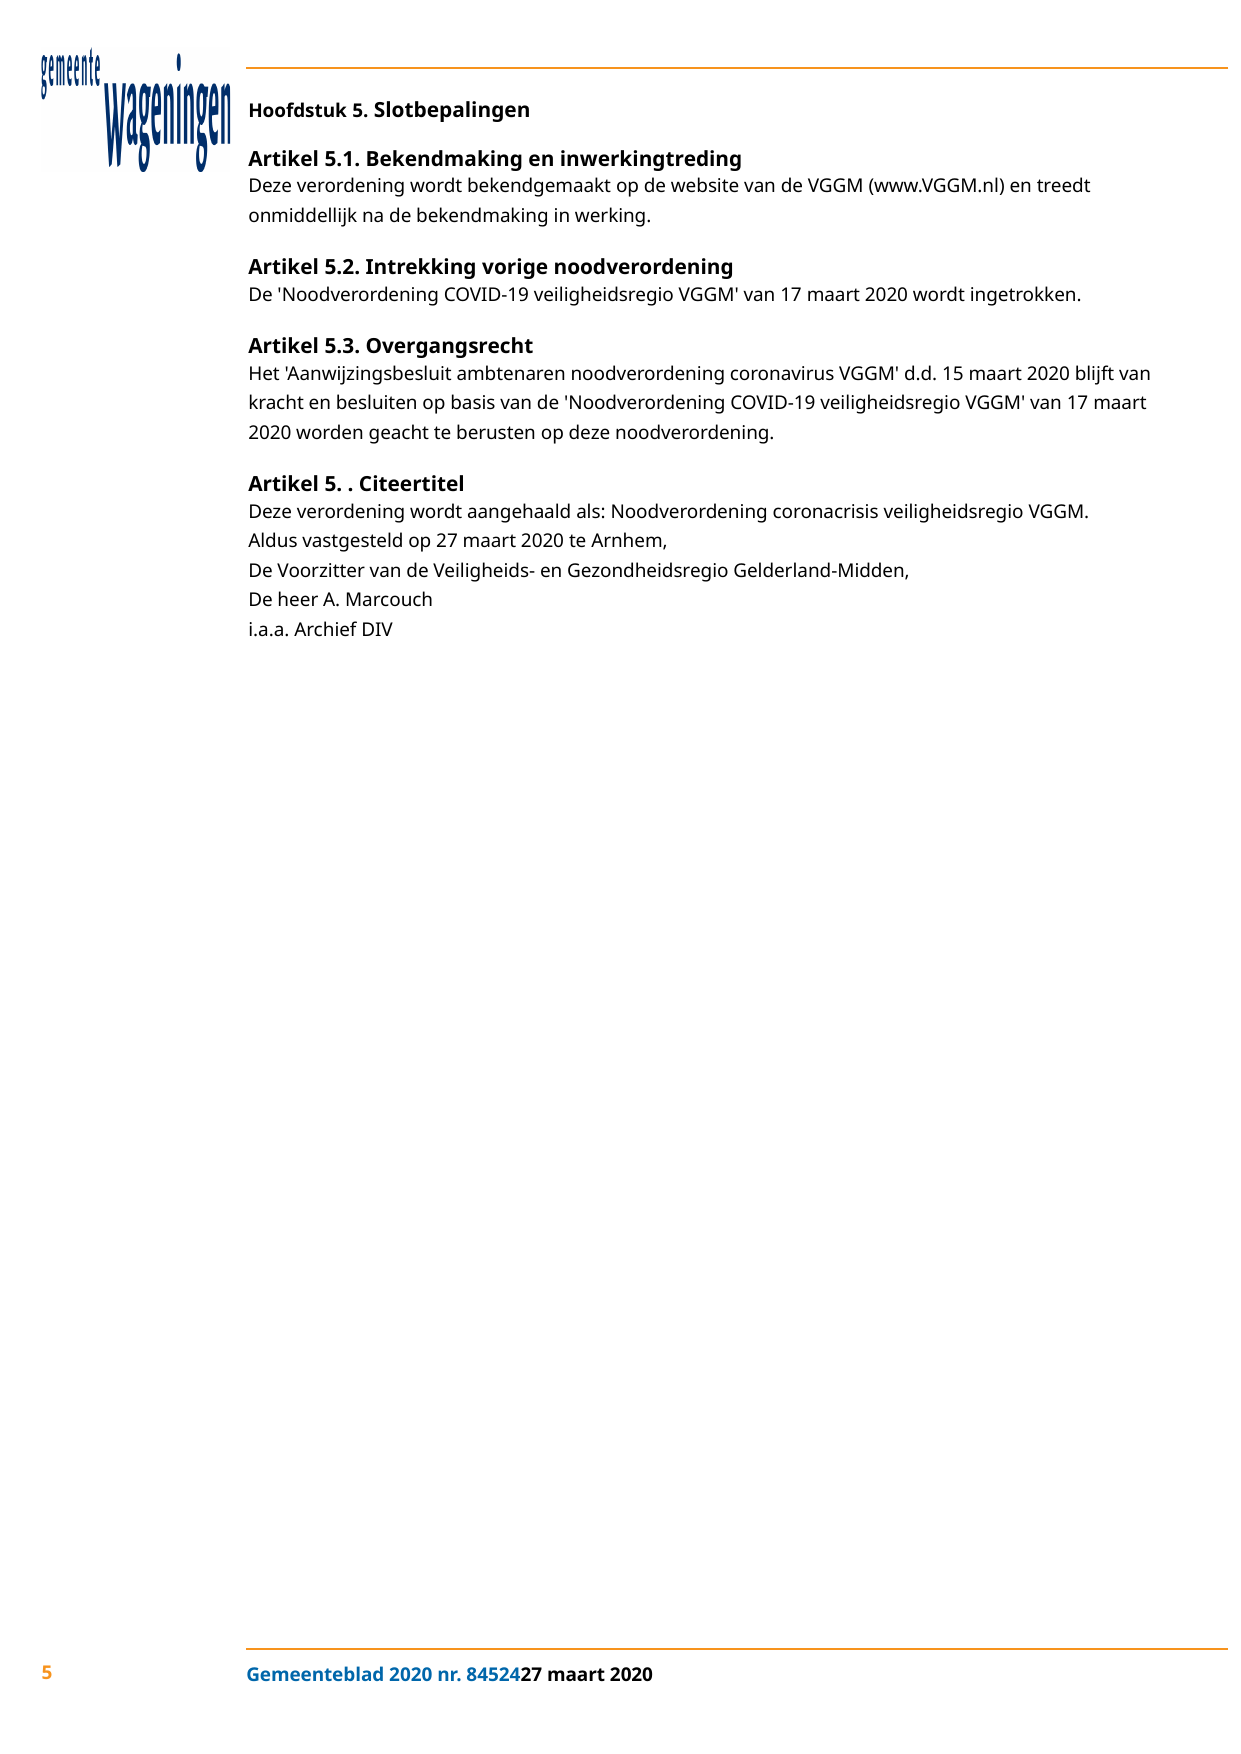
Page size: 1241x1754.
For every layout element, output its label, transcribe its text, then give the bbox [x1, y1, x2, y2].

text De heer A. Marcouch [248, 587, 1152, 612]
text Deze verordening wordt aangehaald als: Noodverordening coronacrisis veiligheidsregio VGGM. [248, 498, 1152, 523]
picture [41, 47, 231, 172]
text De 'Noodverordening COVID-19 veiligheidsregio VGGM' van 17 maart 2020 wordt ingetrokken. [248, 281, 1152, 307]
text Aldus vastgesteld op 27 maart 2020 te Arnhem, [248, 527, 1152, 553]
text Artikel 5.3. Overgangsrecht [248, 331, 1152, 360]
text Deze verordening wordt bekendgemaakt op de website van de VGGM (www.VGGM.nl) en treedt onmiddellijk na de bekendmaking in werking. [248, 172, 1152, 228]
text De Voorzitter van de Veiligheids- en Gezondheidsregio Gelderland-Midden, [248, 557, 1152, 583]
text Artikel 5.1. Bekendmaking en inwerkingtreding [248, 144, 1152, 172]
text Het 'Aanwijzingsbesluit ambtenaren noodverordening coronavirus VGGM' d.d. 15 maart 2020 blijft van kracht en besluiten op basis van de 'Noodverordening COVID-19 veiligheidsregio VGGM' van 17 maart 2020 worden geacht te berusten op deze noodverordening. [248, 360, 1152, 445]
text Artikel 5.2. Intrekking vorige noodverordening [248, 252, 1152, 281]
text Hoofdstuk 5. Slotbepalingen [248, 95, 1152, 123]
text Artikel 5. . Citeertitel [248, 469, 1152, 498]
text i.a.a. Archief DIV [248, 616, 1152, 642]
